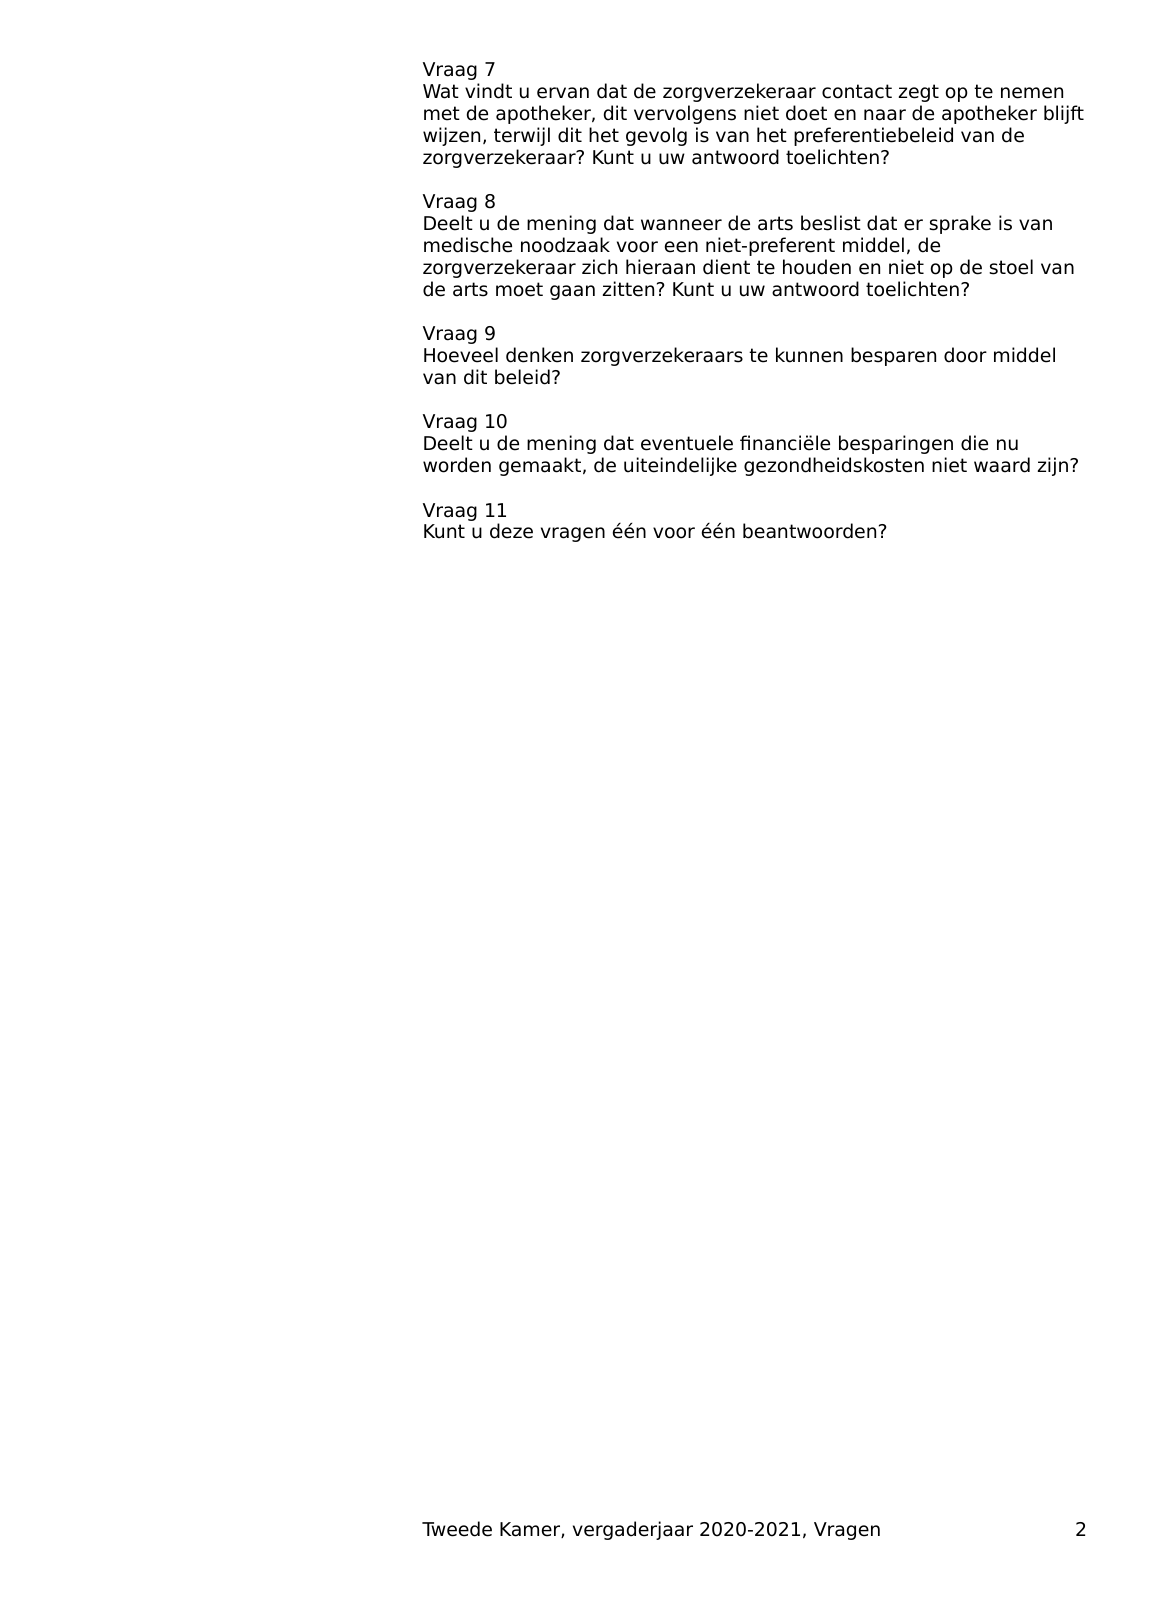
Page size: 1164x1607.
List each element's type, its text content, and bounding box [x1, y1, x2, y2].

text Deelt u de mening dat wanneer de arts beslist dat er sprake is van medische noodzaak voor een niet-preferent middel, de zorgverzekeraar zich hieraan dient te houden en niet op de stoel van de arts moet gaan zitten? Kunt u uw antwoord toelichten? [422, 213, 1087, 301]
text Wat vindt u ervan dat de zorgverzekeraar contact zegt op te nemen met de apotheker, dit vervolgens niet doet en naar de apotheker blijft wijzen, terwijl dit het gevolg is van het preferentiebeleid van de zorgverzekeraar? Kunt u uw antwoord toelichten? [422, 81, 1087, 169]
text Deelt u de mening dat eventuele financiële besparingen die nu worden gemaakt, de uiteindelijke gezondheidskosten niet waard zijn? [422, 433, 1087, 477]
text Hoeveel denken zorgverzekeraars te kunnen besparen door middel van dit beleid? [422, 345, 1087, 389]
text Vraag 9 [422, 323, 1087, 345]
text Kunt u deze vragen één voor één beantwoorden? [422, 521, 1087, 543]
text Vraag 11 [422, 499, 1087, 521]
text Vraag 7 [422, 59, 1087, 81]
text Vraag 8 [422, 191, 1087, 213]
text Vraag 10 [422, 411, 1087, 433]
